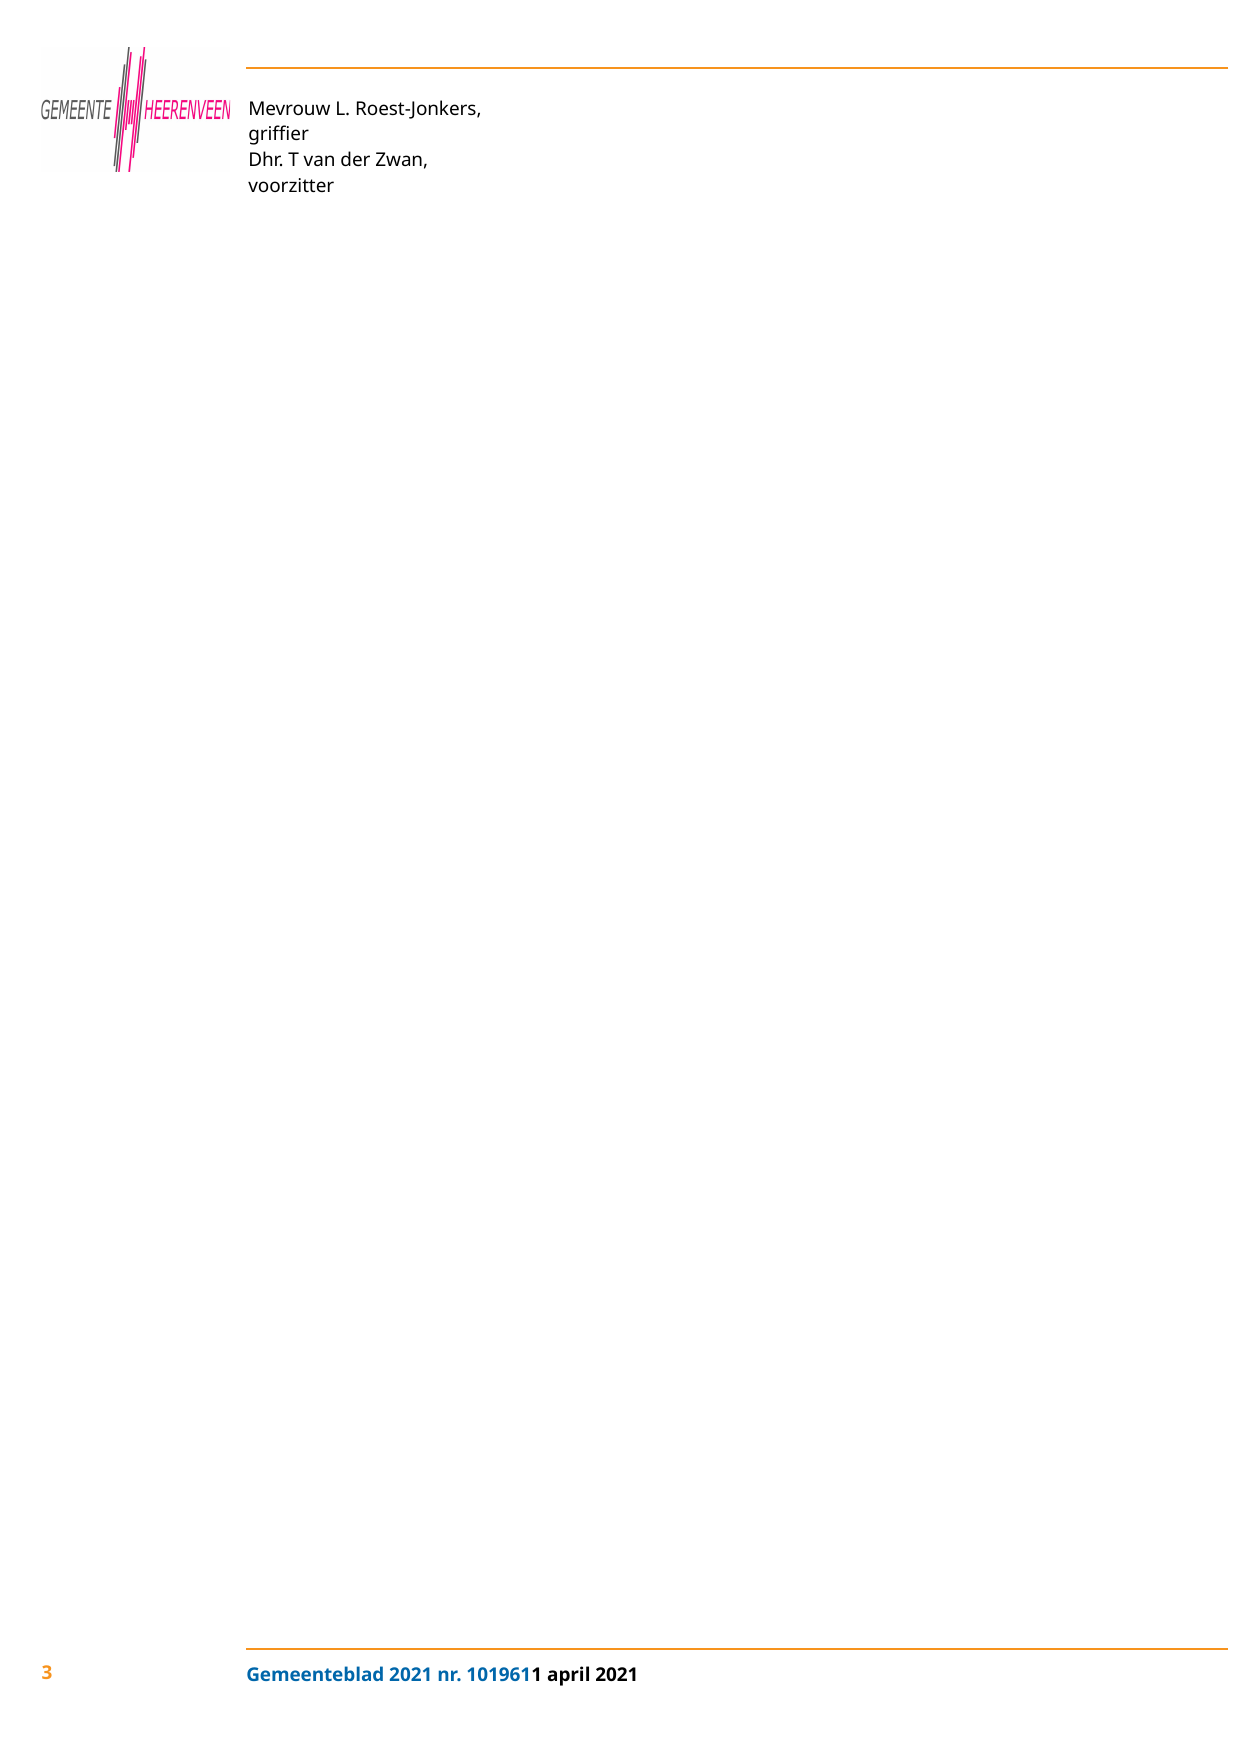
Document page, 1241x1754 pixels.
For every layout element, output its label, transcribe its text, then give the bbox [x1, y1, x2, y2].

text griffier [248, 121, 1152, 146]
text voorzitter [248, 172, 1152, 198]
picture [41, 47, 231, 172]
text Mevrouw L. Roest-Jonkers, [248, 95, 1152, 121]
text Dhr. T van der Zwan, [248, 146, 1152, 172]
